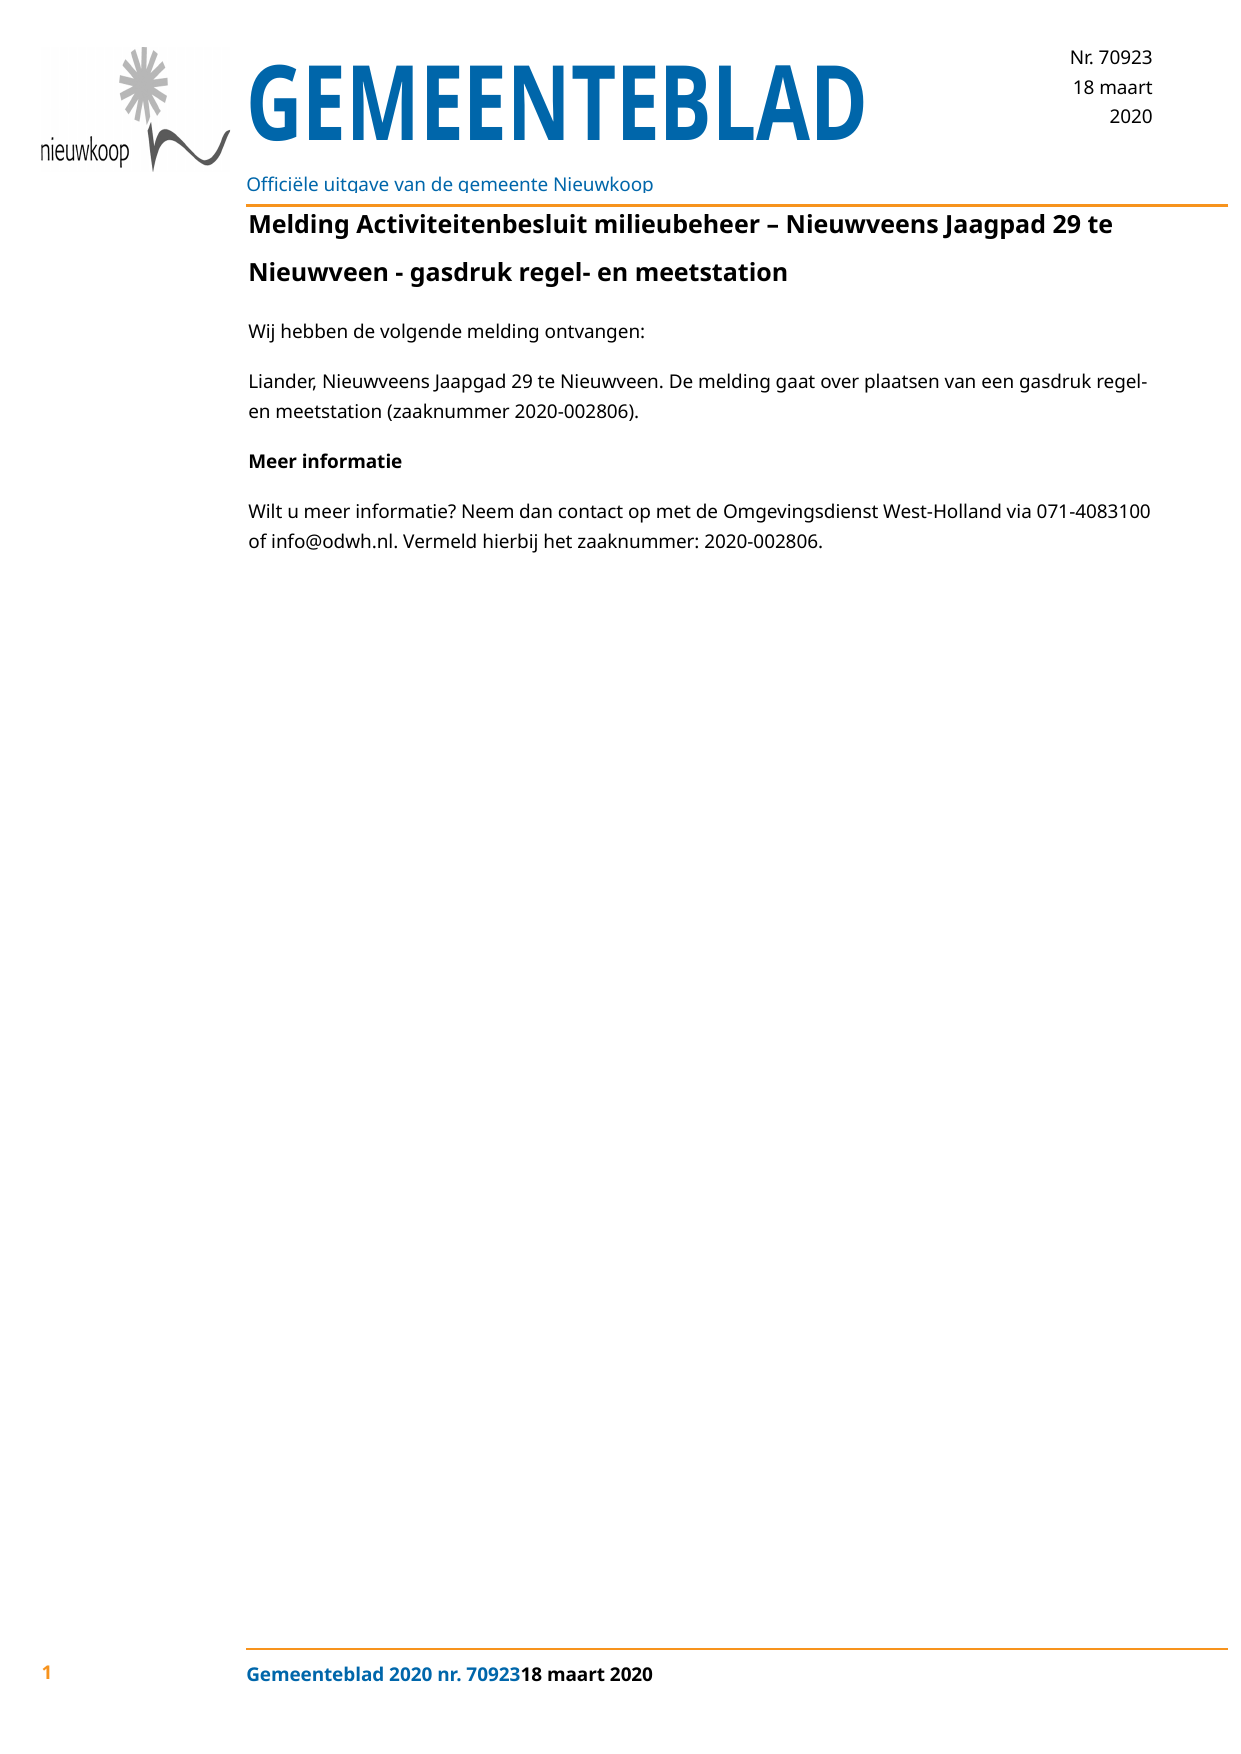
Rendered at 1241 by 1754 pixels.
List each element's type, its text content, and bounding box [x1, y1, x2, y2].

text Wij hebben de volgende melding ontvangen: [248, 318, 1152, 344]
text Meer informatie [248, 448, 1152, 474]
picture [41, 47, 231, 172]
text Melding Activiteitenbesluit milieubeheer – Nieuwveens Jaagpad 29 te Nieuwveen - gasdruk regel- en meetstation [248, 207, 1152, 288]
text Liander, Nieuwveens Jaapgad 29 te Nieuwveen. De melding gaat over plaatsen van een gasdruk regel- en meetstation (zaaknummer 2020-002806). [248, 368, 1152, 424]
text Wilt u meer informatie? Neem dan contact op met de Omgevingsdienst West-Holland via 071‑4083100 of info@odwh.nl. Vermeld hierbij het zaaknummer: 2020-002806. [248, 499, 1152, 554]
